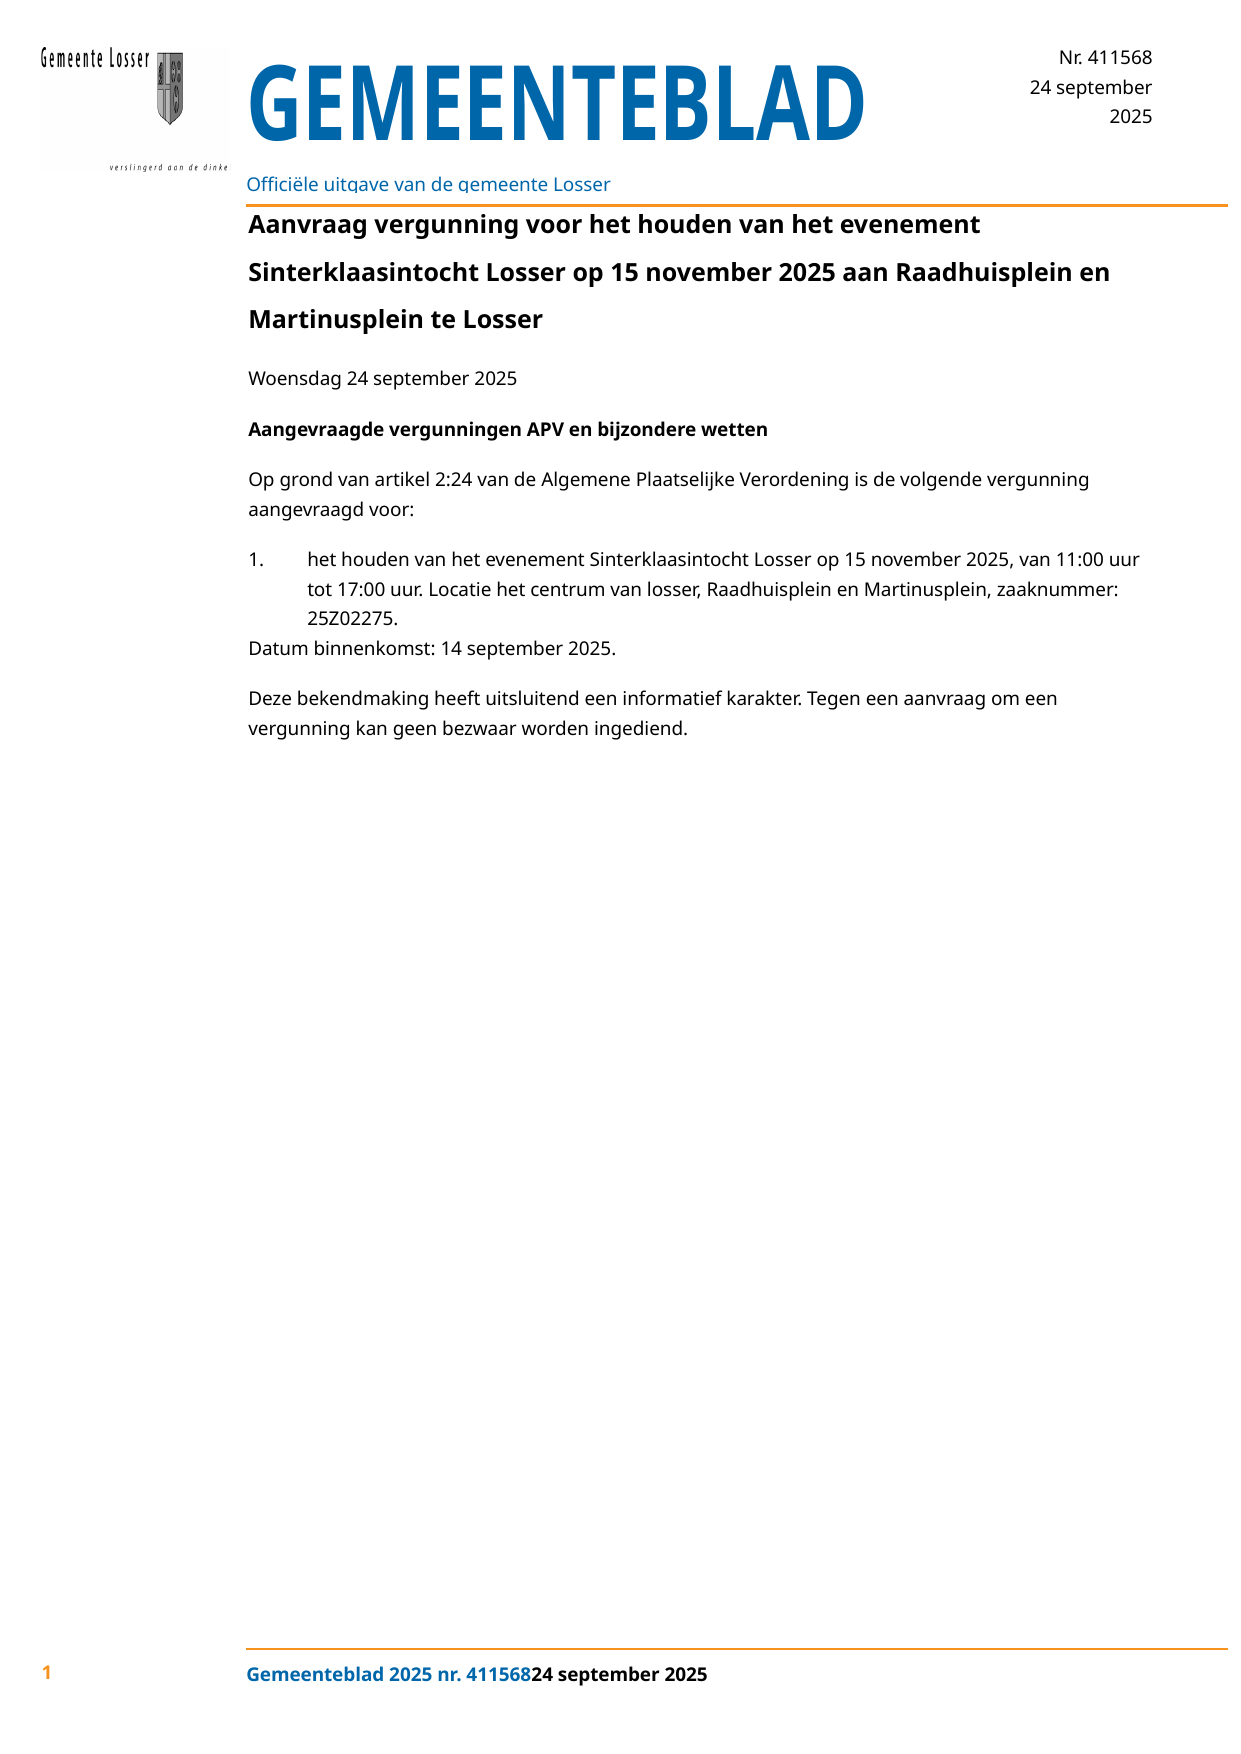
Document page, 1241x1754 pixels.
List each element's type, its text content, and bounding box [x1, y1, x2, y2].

text Aanvraag vergunning voor het houden van het evenement Sinterklaasintocht Losser op 15 november 2025 aan Raadhuisplein en Martinusplein te Losser [248, 207, 1152, 336]
text Op grond van artikel 2:24 van de Algemene Plaatselijke Verordening is de volgende vergunning aangevraagd voor: [248, 466, 1152, 522]
picture [41, 47, 231, 172]
text Deze bekendmaking heeft uitsluitend een informatief karakter. Tegen een aanvraag om een vergunning kan geen bezwaar worden ingediend. [248, 686, 1152, 741]
text Aangevraagde vergunningen APV en bijzondere wetten [248, 416, 1152, 442]
list het houden van het evenement Sinterklaasintocht Losser op 15 november 2025, van 11:00 uur tot 17:00 uur. Locatie het centrum van losser, Raadhuisplein en Martinusplein, zaaknummer: 25Z02275. [248, 546, 1152, 631]
text Woensdag 24 september 2025 [248, 366, 1152, 391]
text Datum binnenkomst: 14 september 2025. [248, 635, 1152, 661]
